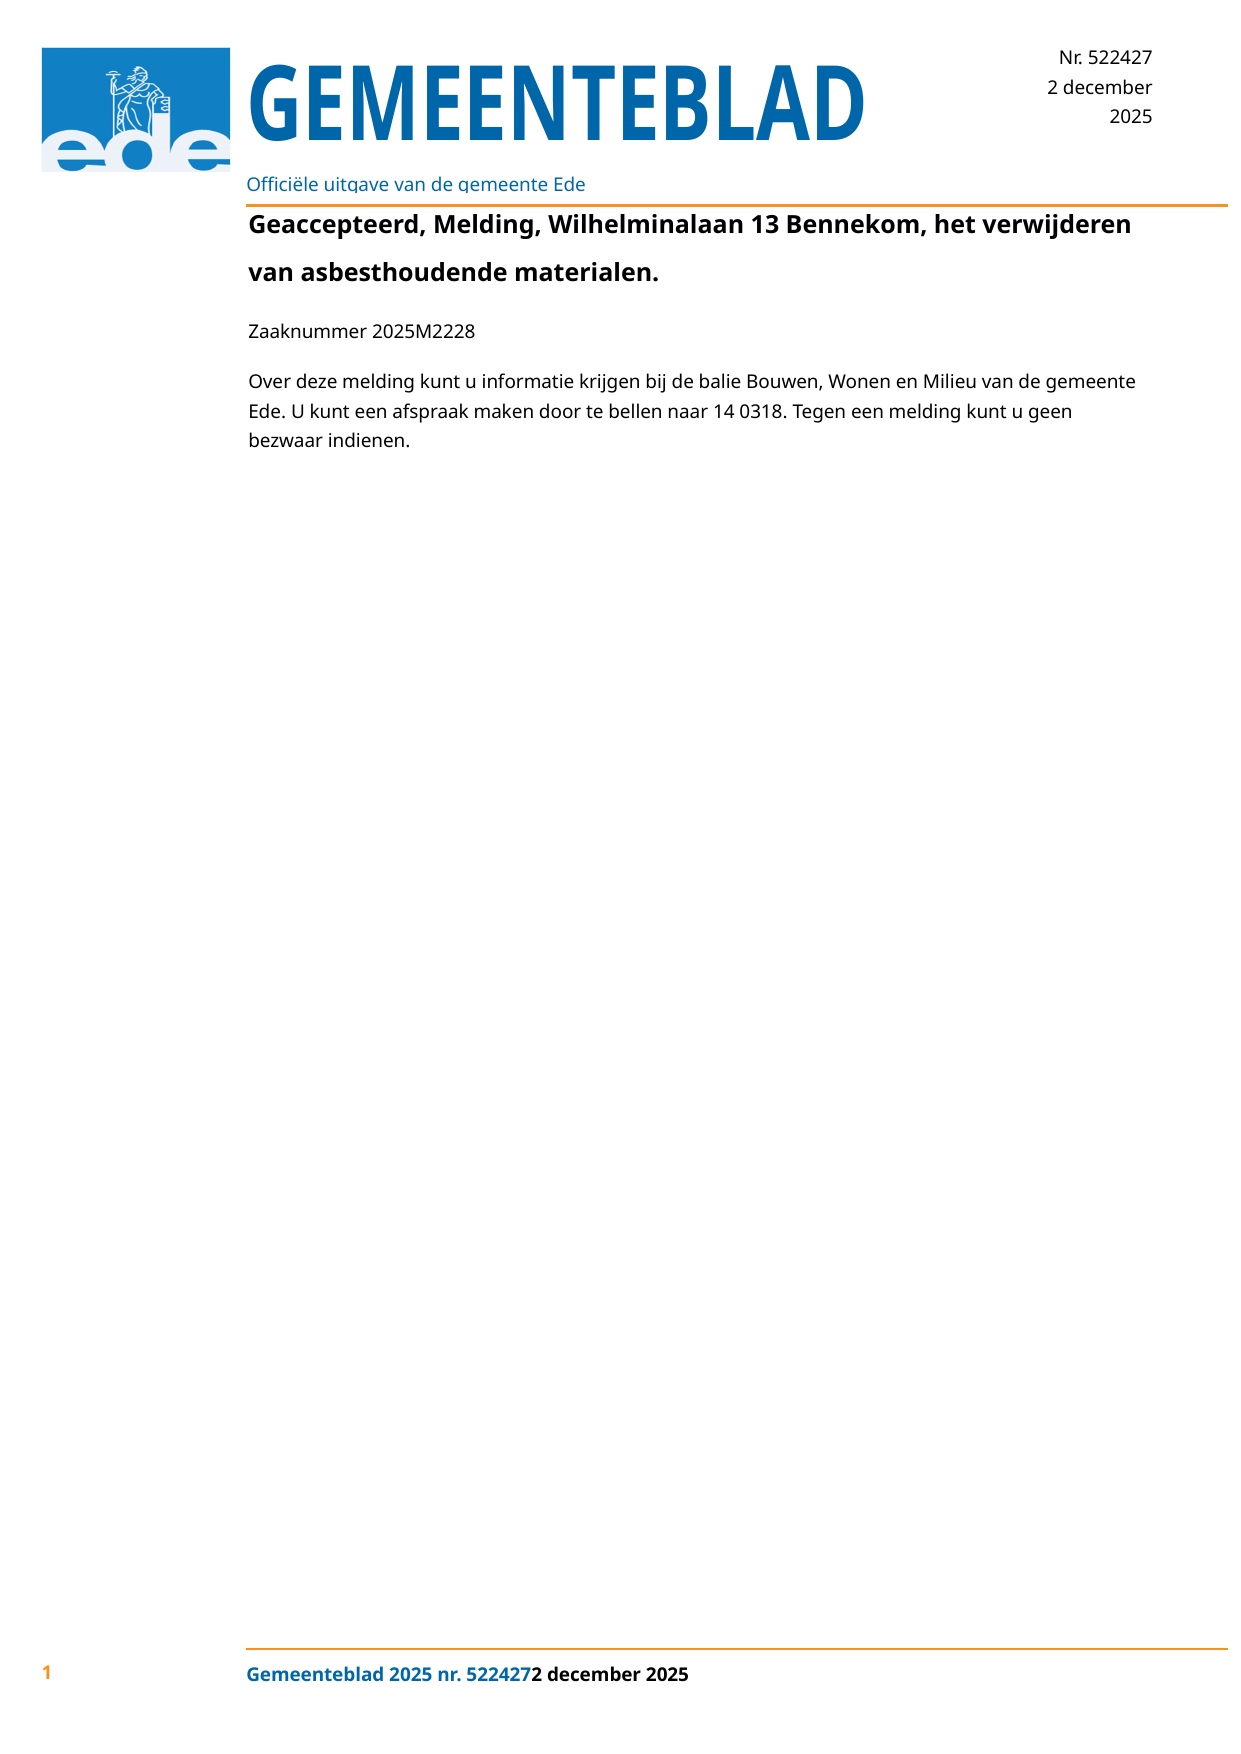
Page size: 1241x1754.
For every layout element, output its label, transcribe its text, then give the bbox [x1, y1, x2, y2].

text Zaaknummer 2025M2228 [248, 318, 1152, 344]
text Geaccepteerd, Melding, Wilhelminalaan 13 Bennekom, het verwijderen van asbesthoudende materialen. [248, 207, 1152, 288]
picture [41, 47, 231, 172]
text Over deze melding kunt u informatie krijgen bij de balie Bouwen, Wonen en Milieu van de gemeente Ede. U kunt een afspraak maken door te bellen naar 14 0318. Tegen een melding kunt u geen bezwaar indienen. [248, 368, 1152, 453]
